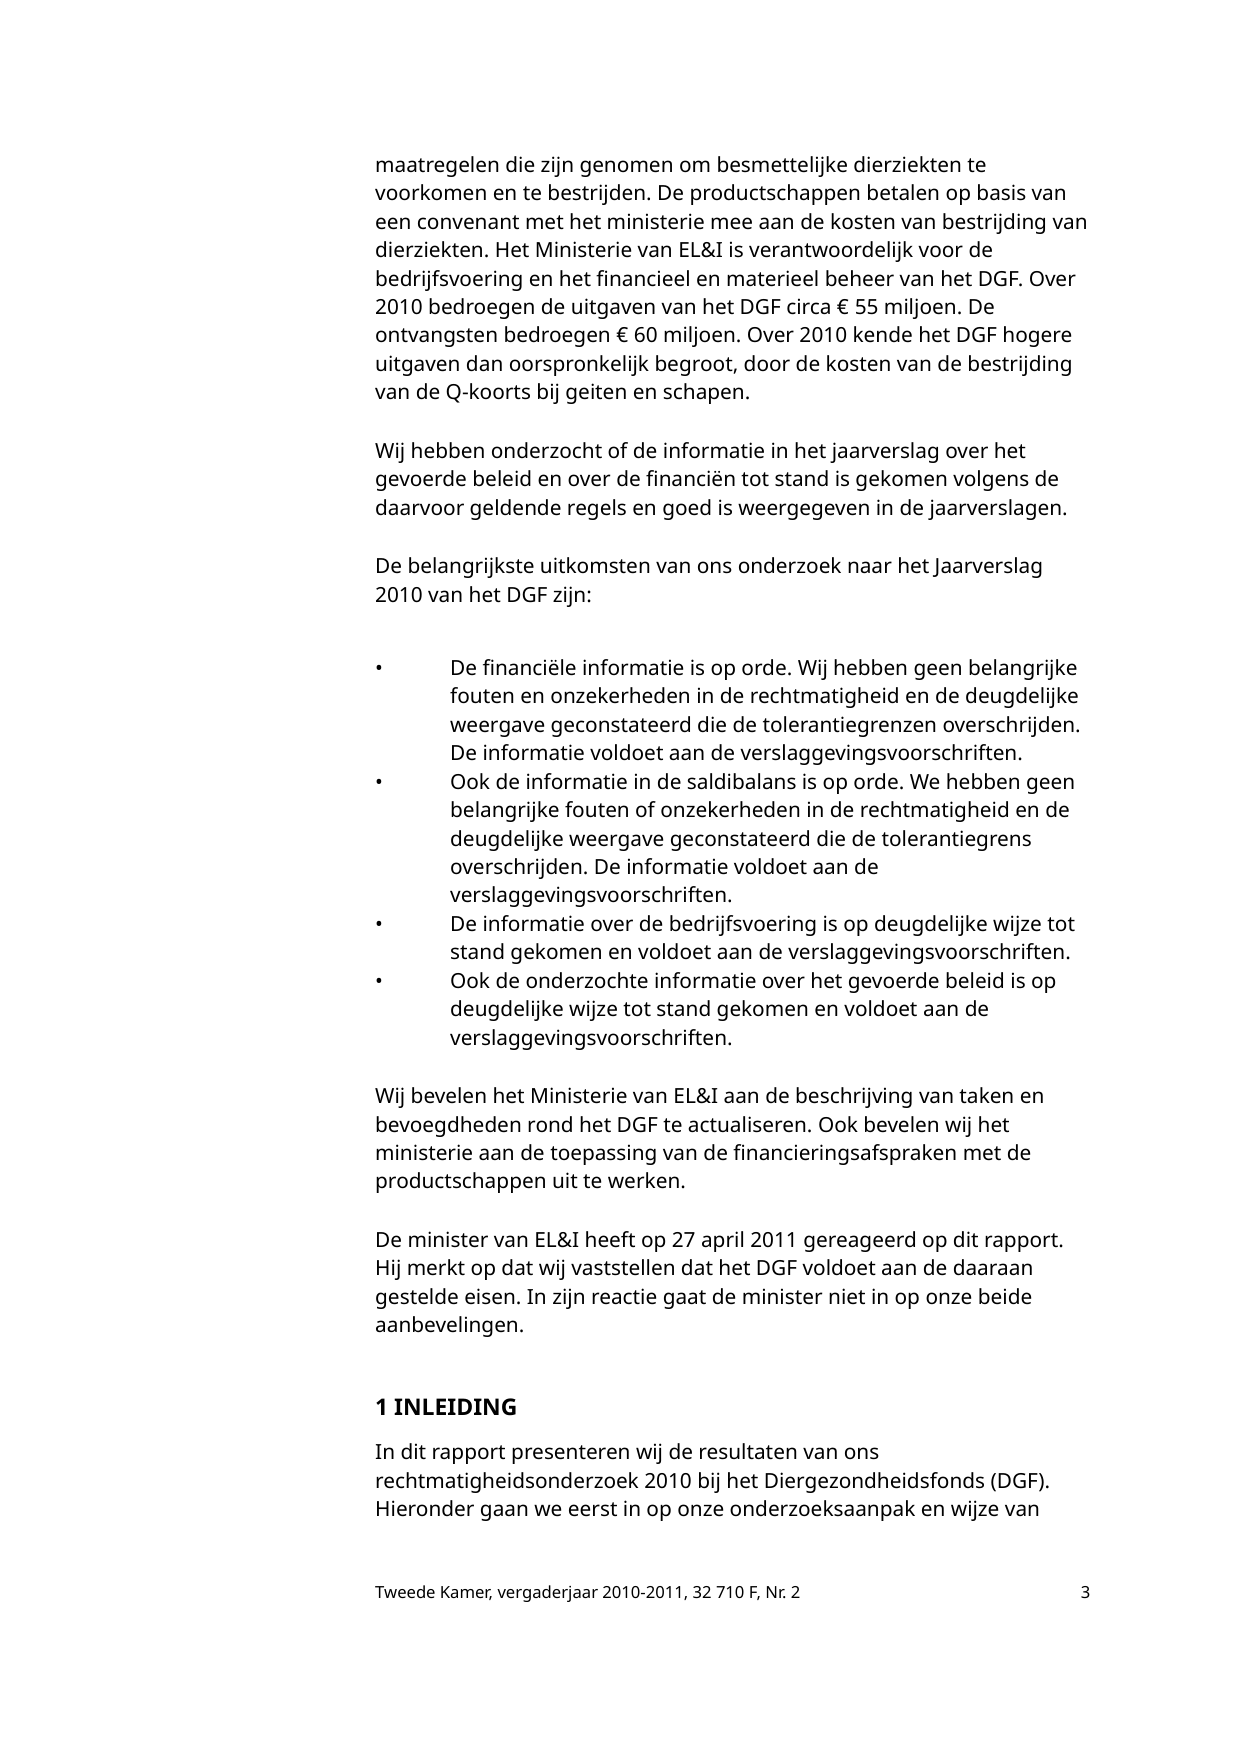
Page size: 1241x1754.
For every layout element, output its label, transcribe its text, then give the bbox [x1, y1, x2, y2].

text maatregelen die zijn genomen om besmettelijke dierziekten te voorkomen en te bestrijden. De productschappen betalen op basis van een convenant met het ministerie mee aan de kosten van bestrijding van dierziekten. Het Ministerie van EL&I is verantwoordelijk voor de bedrijfsvoering en het financieel en materieel beheer van het DGF. Over 2010 bedroegen de uitgaven van het DGF circa € 55 miljoen. De ontvangsten bedroegen € 60 miljoen. Over 2010 kende het DGF hogere uitgaven dan oorspronkelijk begroot, door de kosten van de bestrijding van de Q-koorts bij geiten en schapen. [375, 150, 1090, 406]
text Wij hebben onderzocht of de informatie in het jaarverslag over het gevoerde beleid en over de financiën tot stand is gekomen volgens de daarvoor geldende regels en goed is weergegeven in de jaarverslagen. [375, 436, 1090, 521]
list De financiële informatie is op orde. Wij hebben geen belangrijke fouten en onzekerheden in de rechtmatigheid en de deugdelijke weergave geconstateerd die de tolerantiegrenzen overschrijden. De informatie voldoet aan de verslaggevingsvoorschriften. [375, 653, 1090, 767]
list De informatie over de bedrijfsvoering is op deugdelijke wijze tot stand gekomen en voldoet aan de verslaggevingsvoorschriften. [375, 909, 1090, 966]
list Ook de onderzochte informatie over het gevoerde beleid is op deugdelijke wijze tot stand gekomen en voldoet aan de verslaggevingsvoorschriften. [375, 966, 1090, 1051]
text De minister van EL&I heeft op 27 april 2011 gereageerd op dit rapport. Hij merkt op dat wij vaststellen dat het DGF voldoet aan de daaraan gestelde eisen. In zijn reactie gaat de minister niet in op onze beide aanbevelingen. [375, 1225, 1090, 1339]
text In dit rapport presenteren wij de resultaten van ons rechtmatigheidsonderzoek 2010 bij het Diergezondheidsfonds (DGF). Hieronder gaan we eerst in op onze onderzoeksaanpak en wijze van [375, 1437, 1090, 1523]
text Wij bevelen het Ministerie van EL&I aan de beschrijving van taken en bevoegdheden rond het DGF te actualiseren. Ook bevelen wij het ministerie aan de toepassing van de financieringsafspraken met de productschappen uit te werken. [375, 1081, 1090, 1195]
text De belangrijkste uitkomsten van ons onderzoek naar het Jaarverslag 2010 van het DGF zijn: [375, 551, 1090, 608]
subtitle 1 INLEIDING [375, 1391, 1090, 1422]
list Ook de informatie in de saldibalans is op orde. We hebben geen belangrijke fouten of onzekerheden in de rechtmatigheid en de deugdelijke weergave geconstateerd die de tolerantiegrens overschrijden. De informatie voldoet aan de verslaggevingsvoorschriften. [375, 767, 1090, 909]
